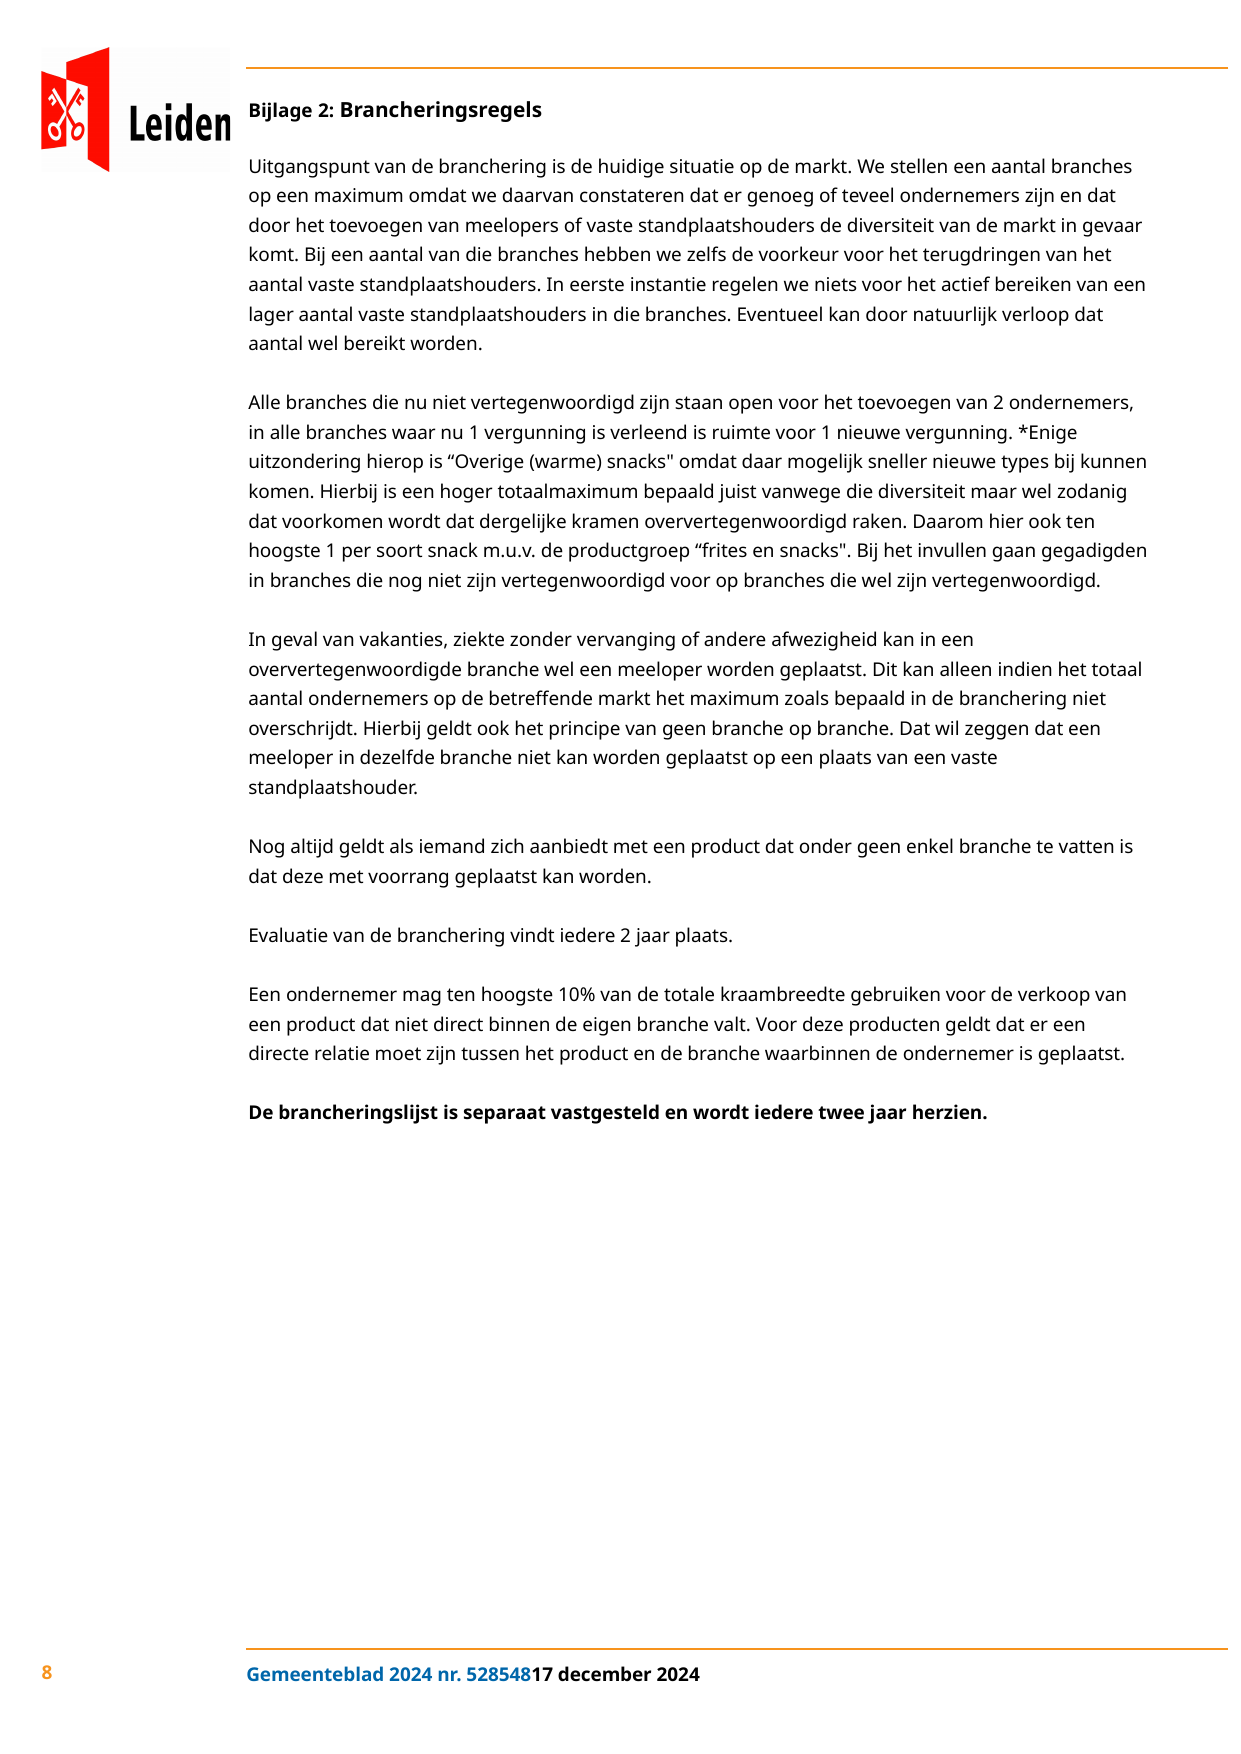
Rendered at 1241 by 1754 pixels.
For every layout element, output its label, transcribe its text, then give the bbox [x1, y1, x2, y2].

text Een ondernemer mag ten hoogste 10% van de totale kraambreedte gebruiken voor de verkoop van een product dat niet direct binnen de eigen branche valt. Voor deze producten geldt dat er een directe relatie moet zijn tussen het product en de branche waarbinnen de ondernemer is geplaatst. [248, 981, 1152, 1066]
text Nog altijd geldt als iemand zich aanbiedt met een product dat onder geen enkel branche te vatten is dat deze met voorrang geplaatst kan worden. [248, 833, 1152, 889]
text Bijlage 2: Brancheringsregels [248, 95, 1152, 123]
text Alle branches die nu niet vertegenwoordigd zijn staan open voor het toevoegen van 2 ondernemers, in alle branches waar nu 1 vergunning is verleend is ruimte voor 1 nieuwe vergunning. *Enige uitzondering hierop is “Overige (warme) snacks" omdat daar mogelijk sneller nieuwe types bij kunnen komen. Hierbij is een hoger totaalmaximum bepaald juist vanwege die diversiteit maar wel zodanig dat voorkomen wordt dat dergelijke kramen oververtegenwoordigd raken. Daarom hier ook ten hoogste 1 per soort snack m.u.v. de productgroep “frites en snacks". Bij het invullen gaan gegadigden in branches die nog niet zijn vertegenwoordigd voor op branches die wel zijn vertegenwoordigd. [248, 389, 1152, 593]
text De brancheringslijst is separaat vastgesteld en wordt iedere twee jaar herzien. [248, 1099, 1152, 1125]
text In geval van vakanties, ziekte zonder vervanging of andere afwezigheid kan in een oververtegenwoordigde branche wel een meeloper worden geplaatst. Dit kan alleen indien het totaal aantal ondernemers op de betreffende markt het maximum zoals bepaald in de branchering niet overschrijdt. Hierbij geldt ook het principe van geen branche op branche. Dat wil zeggen dat een meeloper in dezelfde branche niet kan worden geplaatst op een plaats van een vaste standplaatshouder. [248, 626, 1152, 800]
text Evaluatie van de branchering vindt iedere 2 jaar plaats. [248, 922, 1152, 948]
text Uitgangspunt van de branchering is de huidige situatie op de markt. We stellen een aantal branches op een maximum omdat we daarvan constateren dat er genoeg of teveel ondernemers zijn en dat door het toevoegen van meelopers of vaste standplaatshouders de diversiteit van de markt in gevaar komt. Bij een aantal van die branches hebben we zelfs de voorkeur voor het terugdringen van het aantal vaste standplaatshouders. In eerste instantie regelen we niets voor het actief bereiken van een lager aantal vaste standplaatshouders in die branches. Eventueel kan door natuurlijk verloop dat aantal wel bereikt worden. [248, 153, 1152, 356]
picture [41, 47, 231, 172]
